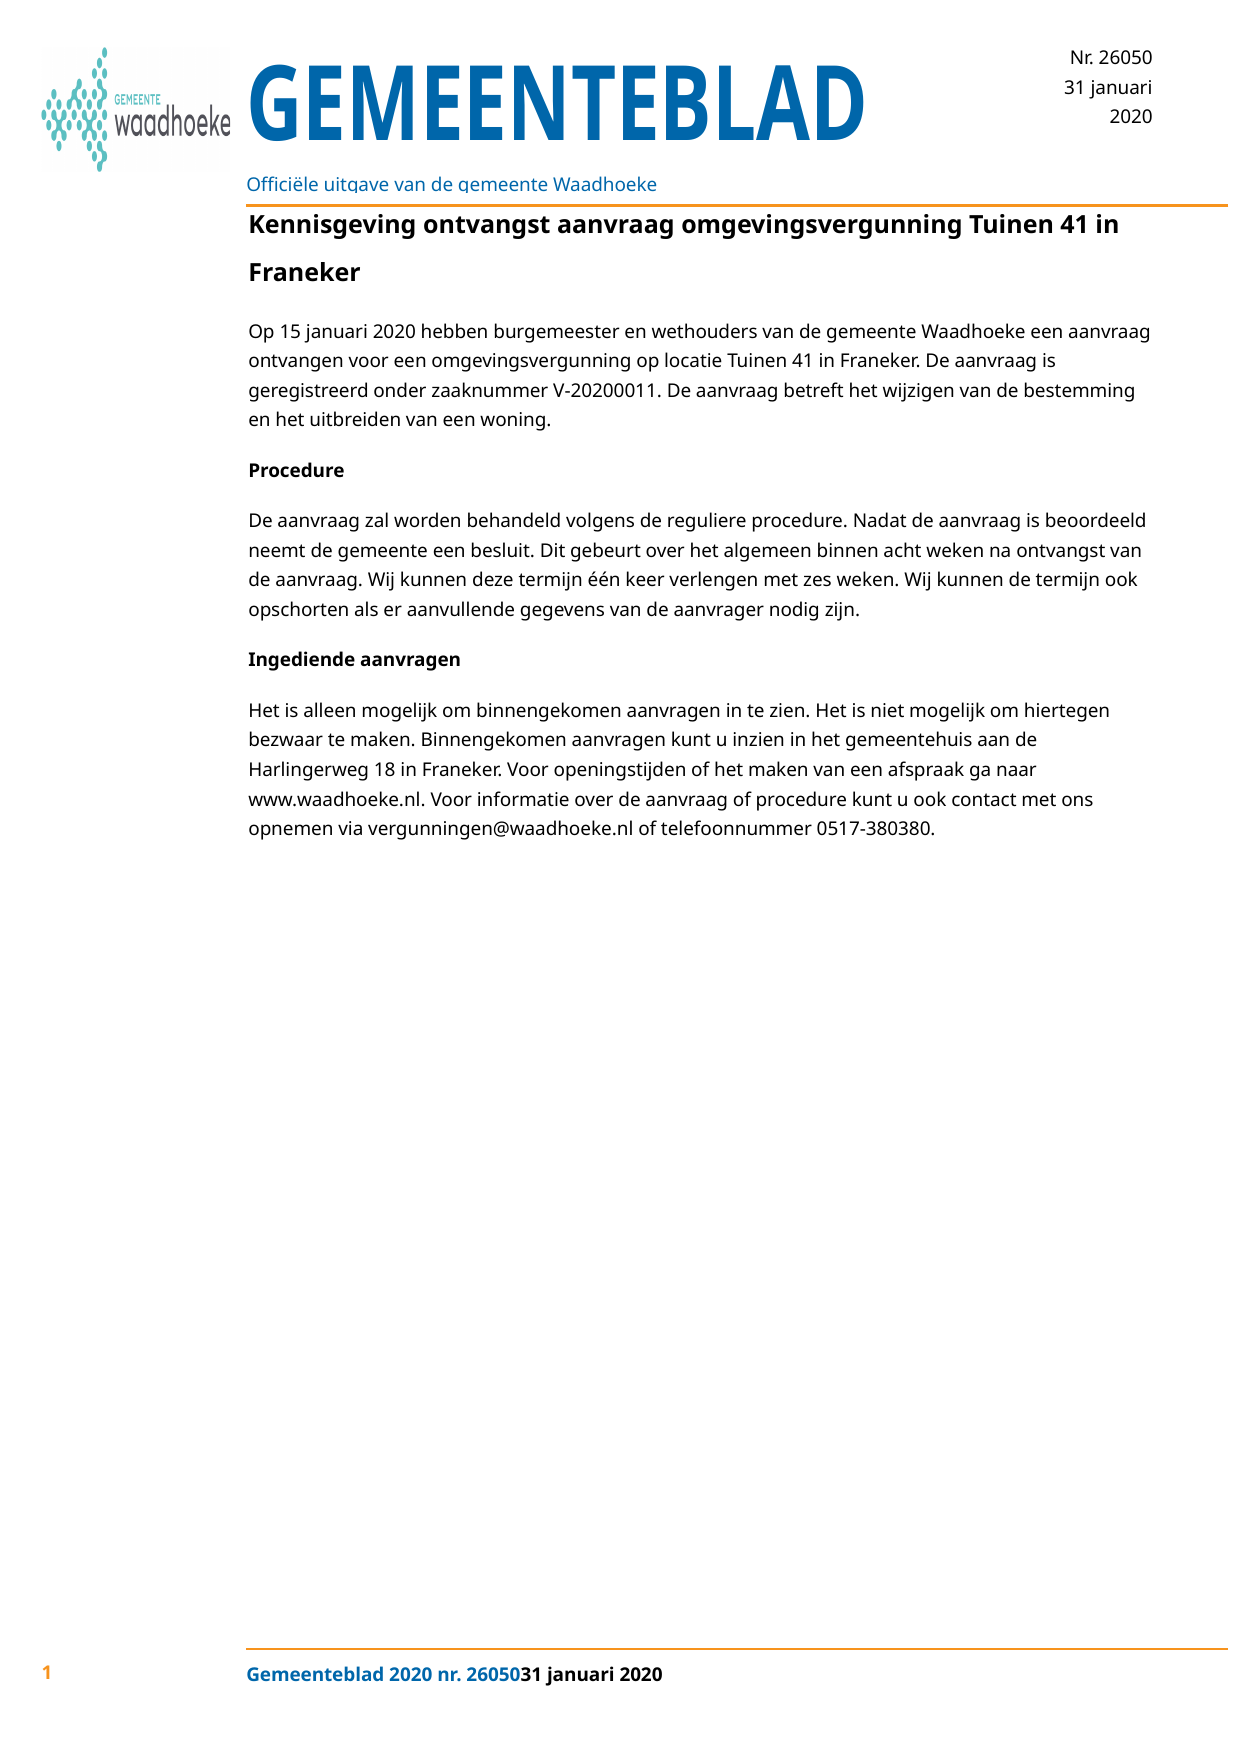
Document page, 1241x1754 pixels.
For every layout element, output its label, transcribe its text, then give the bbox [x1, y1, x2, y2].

text Ingediende aanvragen [248, 647, 1152, 672]
picture [41, 47, 231, 172]
text Procedure [248, 457, 1152, 483]
text Kennisgeving ontvangst aanvraag omgevingsvergunning Tuinen 41 in Franeker [248, 207, 1152, 288]
text Op 15 januari 2020 hebben burgemeester en wethouders van de gemeente Waadhoeke een aanvraag ontvangen voor een omgevingsvergunning op locatie Tuinen 41 in Franeker. De aanvraag is geregistreerd onder zaaknummer V-20200011. De aanvraag betreft het wijzigen van de bestemming en het uitbreiden van een woning. [248, 318, 1152, 432]
text De aanvraag zal worden behandeld volgens de reguliere procedure. Nadat de aanvraag is beoordeeld neemt de gemeente een besluit. Dit gebeurt over het algemeen binnen acht weken na ontvangst van de aanvraag. Wij kunnen deze termijn één keer verlengen met zes weken. Wij kunnen de termijn ook opschorten als er aanvullende gegevens van de aanvrager nodig zijn. [248, 507, 1152, 622]
text Het is alleen mogelijk om binnengekomen aanvragen in te zien. Het is niet mogelijk om hiertegen bezwaar te maken. Binnengekomen aanvragen kunt u inzien in het gemeentehuis aan de Harlingerweg 18 in Franeker. Voor openingstijden of het maken van een afspraak ga naar www.waadhoeke.nl. Voor informatie over de aanvraag of procedure kunt u ook contact met ons opnemen via vergunningen@waadhoeke.nl of telefoonnummer 0517-380380. [248, 697, 1152, 841]
